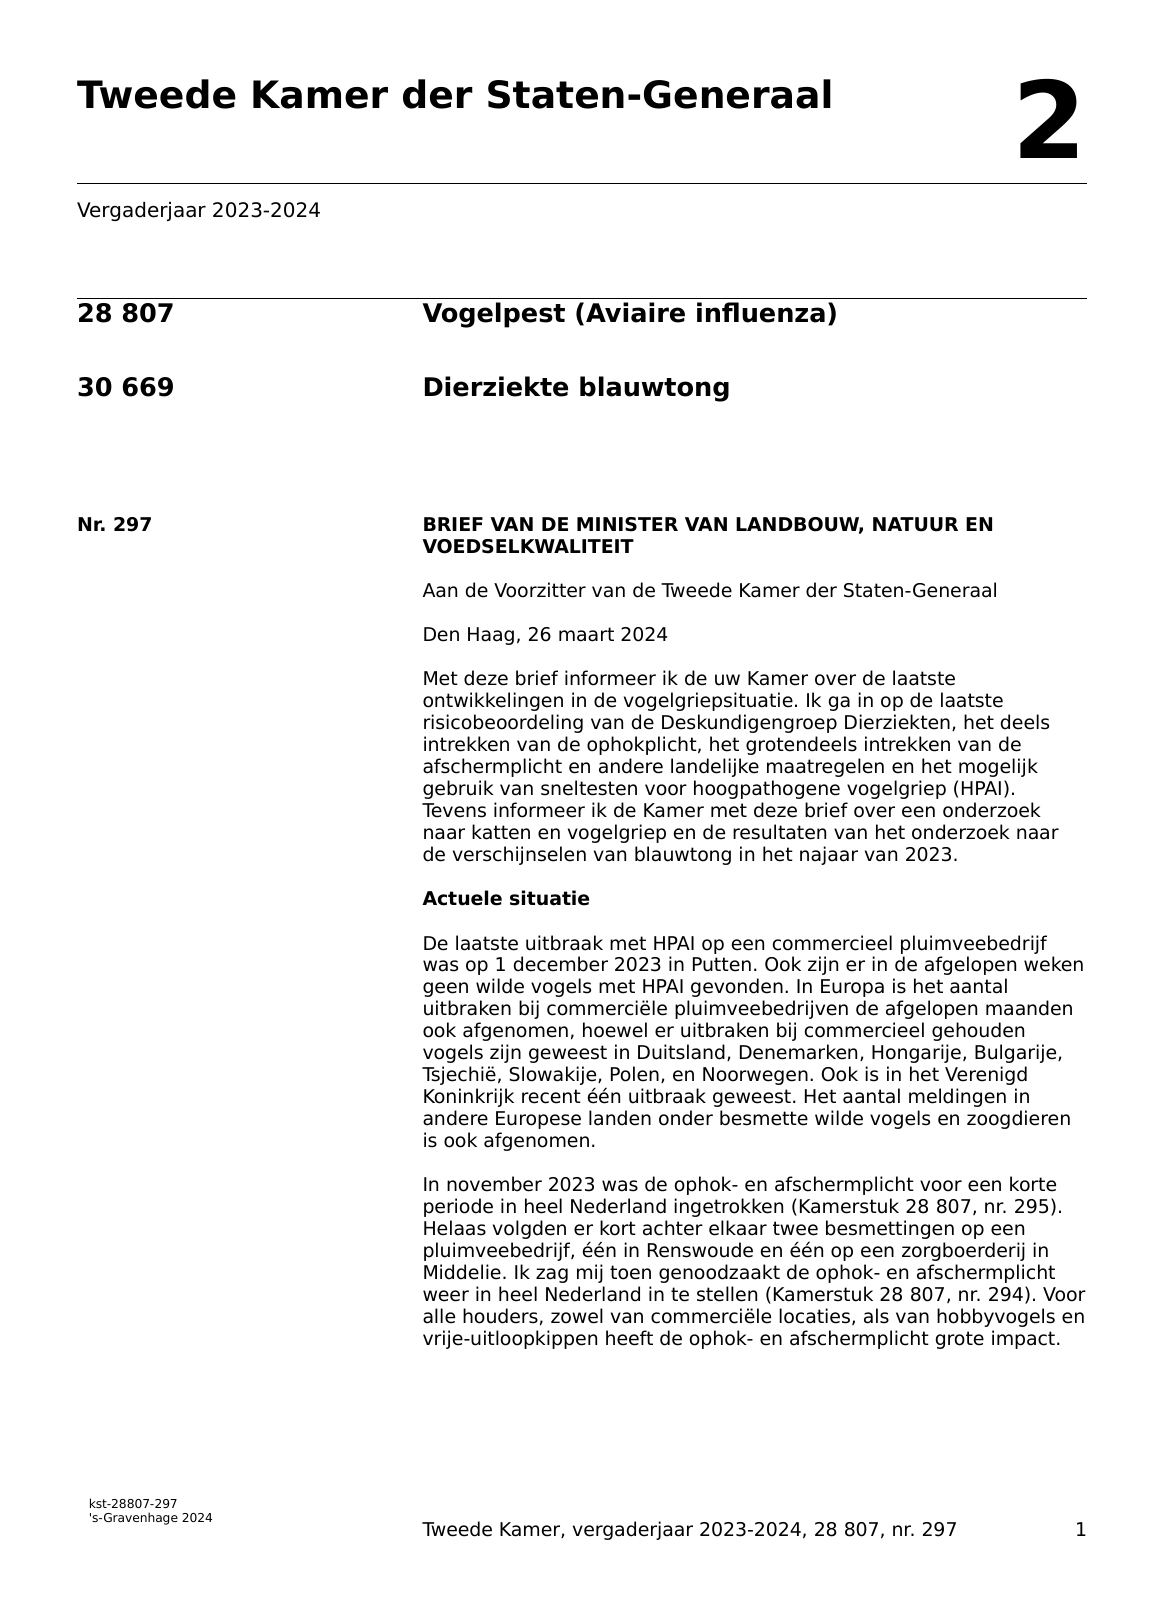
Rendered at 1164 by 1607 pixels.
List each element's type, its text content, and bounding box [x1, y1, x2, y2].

table_header 2 [886, 59, 1087, 183]
subtitle 28 807 Vogelpest (Aviaire influenza) [77, 299, 1087, 329]
text Den Haag, 26 maart 2024 [422, 624, 1087, 646]
text kst-28807-297 [88, 1497, 323, 1511]
text De laatste uitbraak met HPAI op een commercieel pluimveebedrijf was op 1 december 2023 in Putten. Ook zijn er in de afgelopen weken geen wilde vogels met HPAI gevonden. In Europa is het aantal uitbraken bij commerciële pluimveebedrijven de afgelopen maanden ook afgenomen, hoewel er uitbraken bij commercieel gehouden vogels zijn geweest in Duitsland, Denemarken, Hongarije, Bulgarije, Tsjechië, Slowakije, Polen, en Noorwegen. Ook is in het Verenigd Koninkrijk recent één uitbraak geweest. Het aantal meldingen in andere Europese landen onder besmette wilde vogels en zoogdieren is ook afgenomen. [422, 932, 1087, 1152]
subtitle 30 669 Dierziekte blauwtong [77, 373, 1087, 403]
text In november 2023 was de ophok- en afschermplicht voor een korte periode in heel Nederland ingetrokken (Kamerstuk 28 807, nr. 295). Helaas volgden er kort achter elkaar twee besmettingen op een pluimveebedrijf, één in Renswoude en één op een zorgboerderij in Middelie. Ik zag mij toen genoodzaakt de ophok- en afschermplicht weer in heel Nederland in te stellen (Kamerstuk 28 807, nr. 294). Voor alle houders, zowel van commerciële locaties, als van hobbyvogels en vrije-uitloopkippen heeft de ophok- en afschermplicht grote impact. [422, 1174, 1087, 1350]
text 's-Gravenhage 2024 [88, 1511, 323, 1525]
text Aan de Voorzitter van de Tweede Kamer der Staten-Generaal [422, 580, 1087, 602]
subtitle Actuele situatie [422, 888, 1087, 910]
table_cell Vergaderjaar 2023-2024 [77, 184, 1087, 298]
subtitle Nr. 297 BRIEF VAN DE MINISTER VAN LANDBOUW, NATUUR EN VOEDSELKWALITEIT [77, 514, 1087, 558]
text Met deze brief informeer ik de uw Kamer over de laatste ontwikkelingen in de vogelgriepsituatie. Ik ga in op de laatste risicobeoordeling van de Deskundigengroep Dierziekten, het deels intrekken van de ophokplicht, het grotendeels intrekken van de afschermplicht en andere landelijke maatregelen en het mogelijk gebruik van sneltesten voor hoogpathogene vogelgriep (HPAI). Tevens informeer ik de Kamer met deze brief over een onderzoek naar katten en vogelgriep en de resultaten van het onderzoek naar de verschijnselen van blauwtong in het najaar van 2023. [422, 668, 1087, 866]
table_header Tweede Kamer der Staten-Generaal [77, 59, 886, 183]
